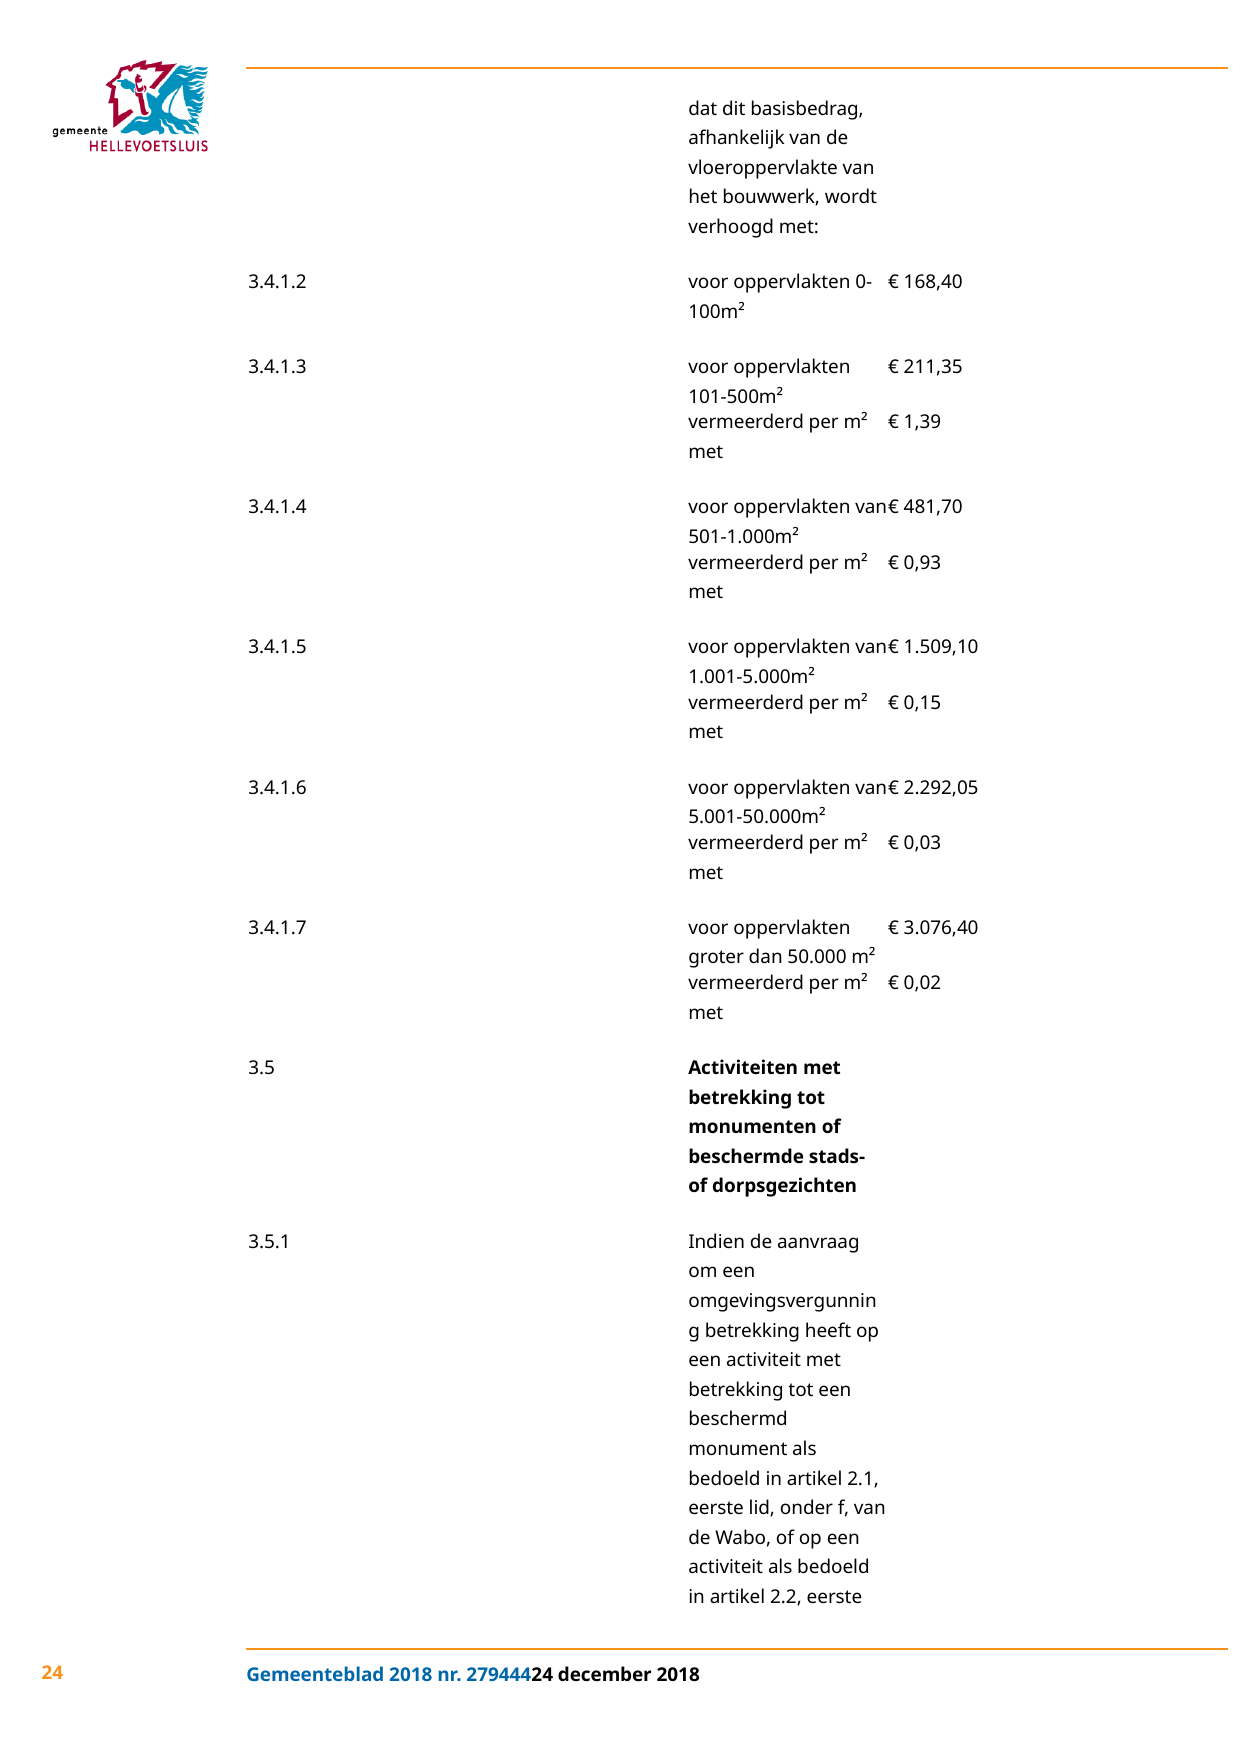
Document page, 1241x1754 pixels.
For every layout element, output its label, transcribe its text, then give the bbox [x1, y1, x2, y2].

table_cell € 1,39 [888, 409, 986, 493]
table_cell € 3.076,40 [888, 914, 986, 969]
table_cell vermeerderd per m² met [688, 970, 888, 1054]
table_cell [888, 95, 986, 268]
table_cell [248, 549, 688, 634]
table_cell € 168,40 [888, 269, 986, 353]
table_cell € 0,93 [888, 549, 986, 634]
table_cell voor oppervlakten van 501-1.000m² [688, 494, 888, 549]
table_cell € 0,03 [888, 829, 986, 914]
table_cell 3.4.1.6 [248, 774, 688, 829]
table_cell € 2.292,05 [888, 774, 986, 829]
table_cell voor oppervlakten van 5.001-50.000m² [688, 774, 888, 829]
table_cell € 1.509,10 [888, 634, 986, 689]
table_cell vermeerderd per m² met [688, 829, 888, 914]
table_cell [248, 409, 688, 493]
table_cell vermeerderd per m² met [688, 549, 888, 634]
table_cell [248, 970, 688, 1054]
table_cell € 211,35 [888, 353, 986, 409]
table_cell [888, 1054, 986, 1228]
table_cell dat dit basisbedrag, afhankelijk van de vloeroppervlakte van het bouwwerk, wordt verhoogd met: [688, 95, 888, 268]
table_cell 3.4.1.2 [248, 269, 688, 353]
table_cell 3.4.1.5 [248, 634, 688, 689]
table_cell [248, 95, 688, 268]
table_cell Activiteiten met betrekking tot monumenten of beschermde stads- of dorpsgezichten [688, 1054, 888, 1228]
table_cell 3.4.1.3 [248, 353, 688, 409]
table_cell 3.4.1.7 [248, 914, 688, 969]
table_cell € 0,15 [888, 689, 986, 774]
table_cell [888, 1228, 986, 1609]
table_cell € 481,70 [888, 494, 986, 549]
table_cell vermeerderd per m² met [688, 689, 888, 774]
table_cell voor oppervlakten 101-500m² [688, 353, 888, 409]
table_cell voor oppervlakten 0-100m² [688, 269, 888, 353]
table_cell [248, 689, 688, 774]
table_cell 3.5.1 [248, 1228, 688, 1609]
table_cell voor oppervlakten groter dan 50.000 m² [688, 914, 888, 969]
table_cell 3.4.1.4 [248, 494, 688, 549]
table_cell vermeerderd per m² met [688, 409, 888, 493]
picture [41, 47, 231, 172]
table_cell € 0,02 [888, 970, 986, 1054]
table_cell voor oppervlakten van 1.001-5.000m² [688, 634, 888, 689]
table_cell Indien de aanvraag om een omgevingsvergunning betrekking heeft op een activiteit met betrekking tot een beschermd monument als bedoeld in artikel 2.1, eerste lid, onder f, van de Wabo, of op een activiteit als bedoeld in artikel 2.2, eerste [688, 1228, 888, 1609]
table_cell 3.5 [248, 1054, 688, 1228]
table_cell [248, 829, 688, 914]
